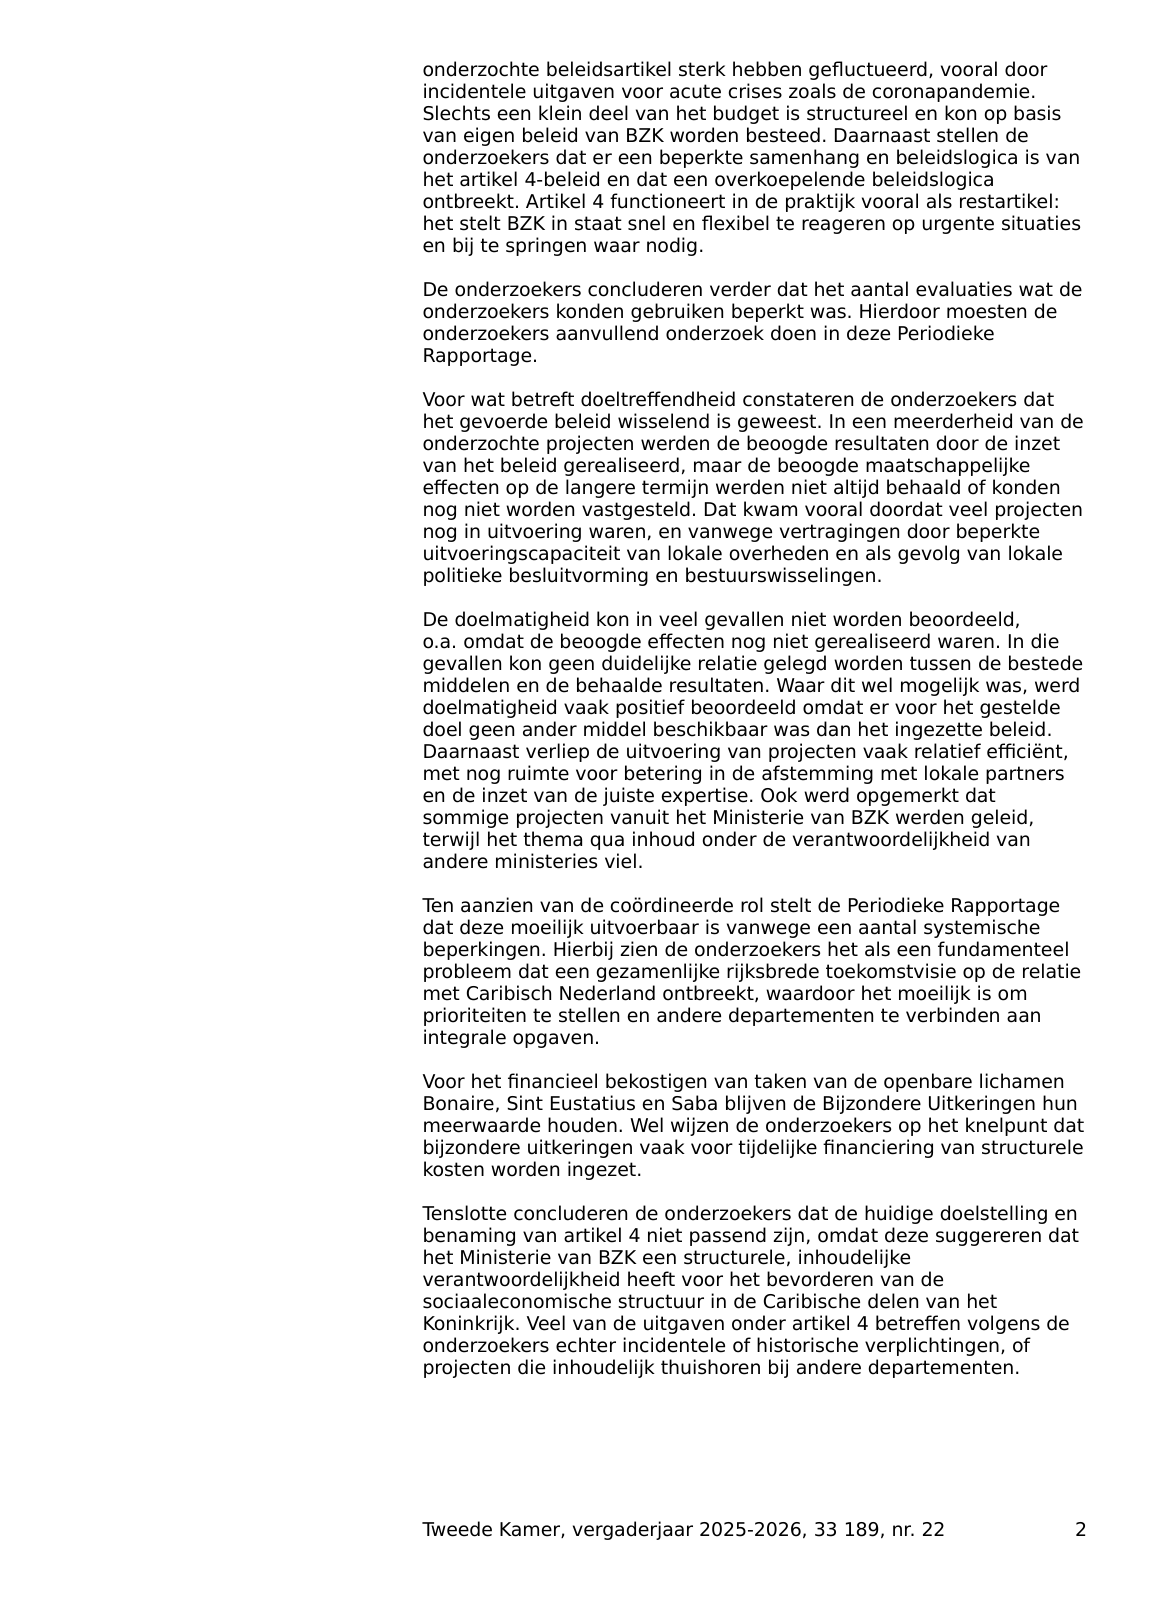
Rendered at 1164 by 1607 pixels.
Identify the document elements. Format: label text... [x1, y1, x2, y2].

text Voor het financieel bekostigen van taken van de openbare lichamen Bonaire, Sint Eustatius en Saba blijven de Bijzondere Uitkeringen hun meerwaarde houden. Wel wijzen de onderzoekers op het knelpunt dat bijzondere uitkeringen vaak voor tijdelijke financiering van structurele kosten worden ingezet. [422, 1071, 1087, 1181]
text De onderzoekers concluderen verder dat het aantal evaluaties wat de onderzoekers konden gebruiken beperkt was. Hierdoor moesten de onderzoekers aanvullend onderzoek doen in deze Periodieke Rapportage. [422, 279, 1087, 367]
text Voor wat betreft doeltreffendheid constateren de onderzoekers dat het gevoerde beleid wisselend is geweest. In een meerderheid van de onderzochte projecten werden de beoogde resultaten door de inzet van het beleid gerealiseerd, maar de beoogde maatschappelijke effecten op de langere termijn werden niet altijd behaald of konden nog niet worden vastgesteld. Dat kwam vooral doordat veel projecten nog in uitvoering waren, en vanwege vertragingen door beperkte uitvoeringscapaciteit van lokale overheden en als gevolg van lokale politieke besluitvorming en bestuurswisselingen. [422, 389, 1087, 587]
text onderzochte beleidsartikel sterk hebben gefluctueerd, vooral door incidentele uitgaven voor acute crises zoals de coronapandemie. Slechts een klein deel van het budget is structureel en kon op basis van eigen beleid van BZK worden besteed. Daarnaast stellen de onderzoekers dat er een beperkte samenhang en beleidslogica is van het artikel 4-beleid en dat een overkoepelende beleidslogica ontbreekt. Artikel 4 functioneert in de praktijk vooral als restartikel: het stelt BZK in staat snel en flexibel te reageren op urgente situaties en bij te springen waar nodig. [422, 59, 1087, 257]
text De doelmatigheid kon in veel gevallen niet worden beoordeeld, o.a. omdat de beoogde effecten nog niet gerealiseerd waren. In die gevallen kon geen duidelijke relatie gelegd worden tussen de bestede middelen en de behaalde resultaten. Waar dit wel mogelijk was, werd doelmatigheid vaak positief beoordeeld omdat er voor het gestelde doel geen ander middel beschikbaar was dan het ingezette beleid. Daarnaast verliep de uitvoering van projecten vaak relatief efficiënt, met nog ruimte voor betering in de afstemming met lokale partners en de inzet van de juiste expertise. Ook werd opgemerkt dat sommige projecten vanuit het Ministerie van BZK werden geleid, terwijl het thema qua inhoud onder de verantwoordelijkheid van andere ministeries viel. [422, 609, 1087, 873]
text Ten aanzien van de coördineerde rol stelt de Periodieke Rapportage dat deze moeilijk uitvoerbaar is vanwege een aantal systemische beperkingen. Hierbij zien de onderzoekers het als een fundamenteel probleem dat een gezamenlijke rijksbrede toekomstvisie op de relatie met Caribisch Nederland ontbreekt, waardoor het moeilijk is om prioriteiten te stellen en andere departementen te verbinden aan integrale opgaven. [422, 895, 1087, 1049]
text Tenslotte concluderen de onderzoekers dat de huidige doelstelling en benaming van artikel 4 niet passend zijn, omdat deze suggereren dat het Ministerie van BZK een structurele, inhoudelijke verantwoordelijkheid heeft voor het bevorderen van de sociaaleconomische structuur in de Caribische delen van het Koninkrijk. Veel van de uitgaven onder artikel 4 betreffen volgens de onderzoekers echter incidentele of historische verplichtingen, of projecten die inhoudelijk thuishoren bij andere departementen. [422, 1203, 1087, 1379]
